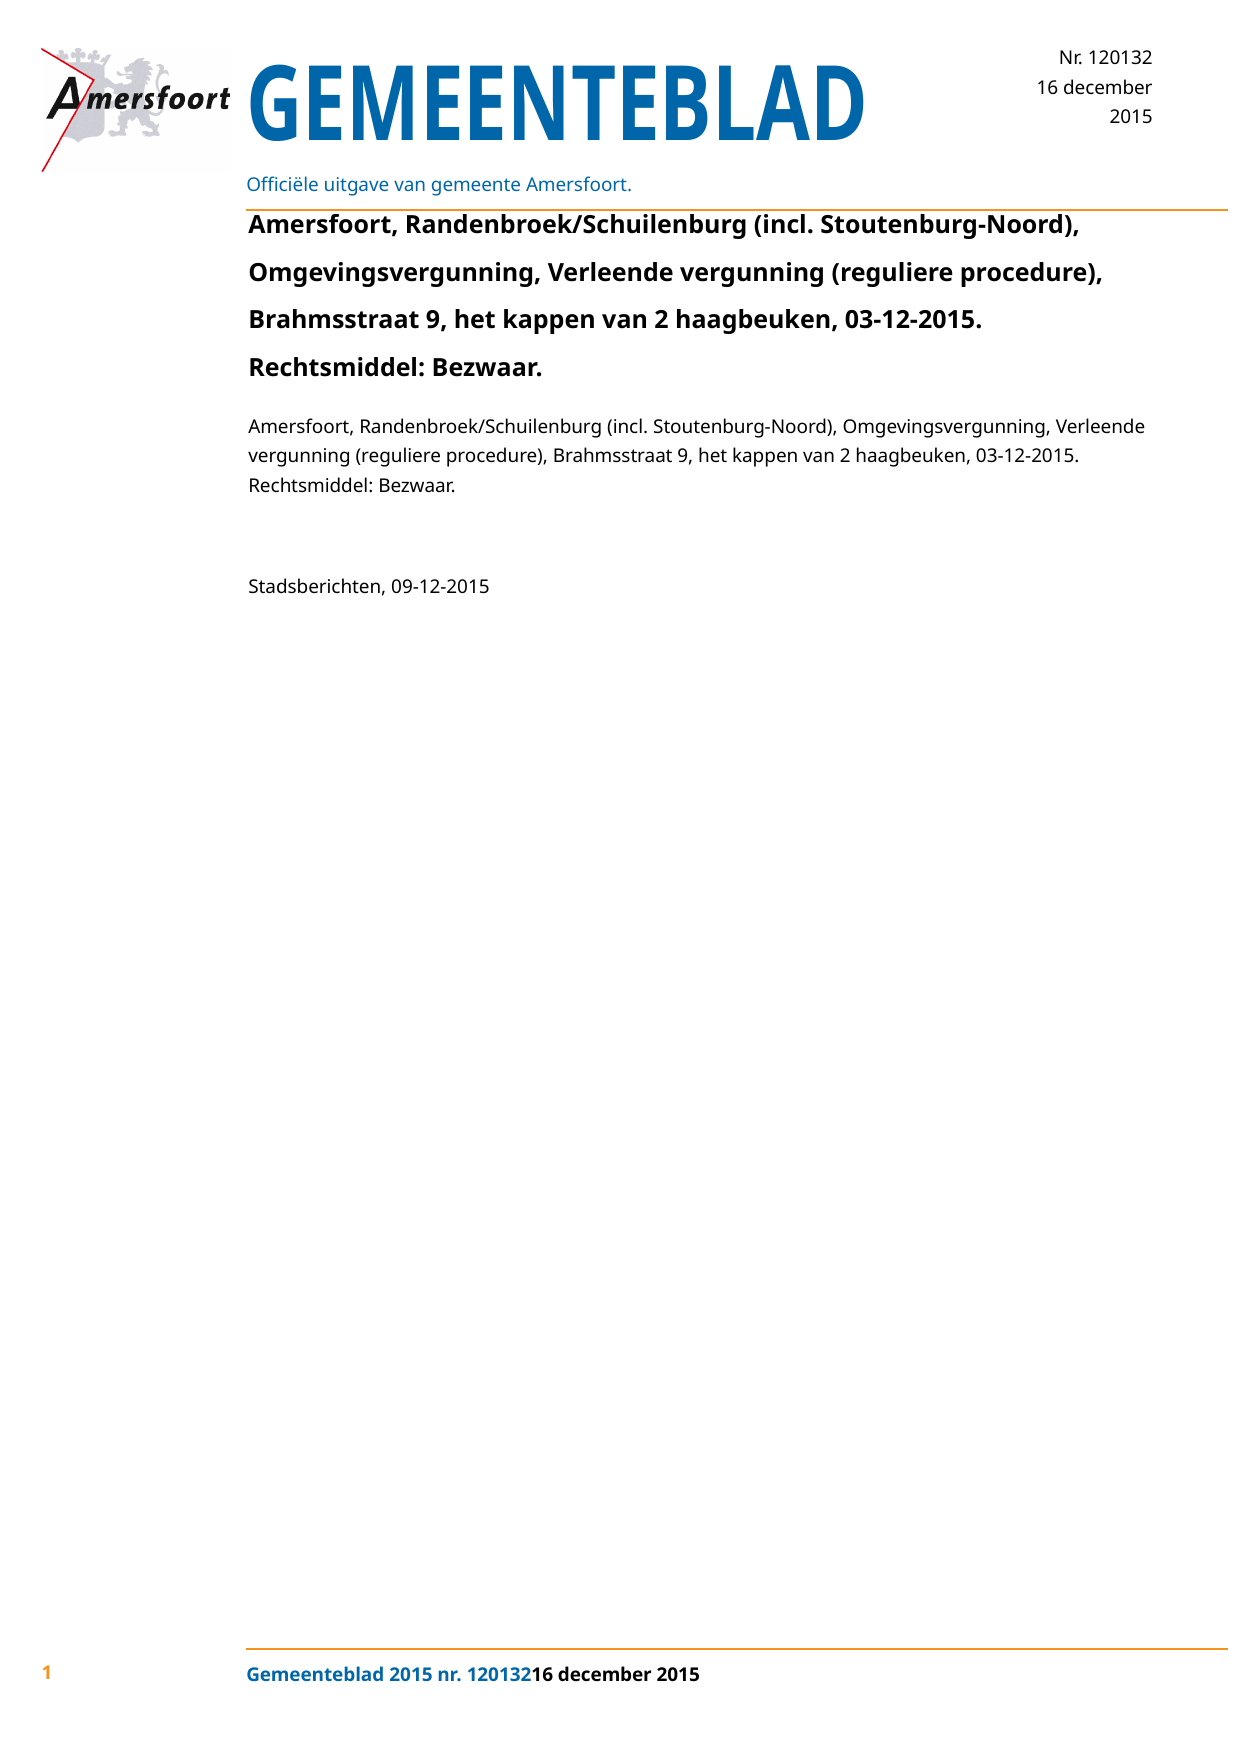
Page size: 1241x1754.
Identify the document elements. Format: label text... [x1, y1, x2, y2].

text Amersfoort, Randenbroek/Schuilenburg (incl. Stoutenburg-Noord), Omgevingsvergunning, Verleende vergunning (reguliere procedure), Brahmsstraat 9, het kappen van 2 haagbeuken, 03-12-2015. Rechtsmiddel: Bezwaar. [248, 211, 1152, 384]
text Amersfoort, Randenbroek/Schuilenburg (incl. Stoutenburg-Noord), Omgevingsvergunning, Verleende vergunning (reguliere procedure), Brahmsstraat 9, het kappen van 2 haagbeuken, 03-12-2015. Rechtsmiddel: Bezwaar. [248, 413, 1152, 498]
picture [41, 47, 231, 172]
text Stadsberichten, 09-12-2015 [248, 573, 1152, 599]
